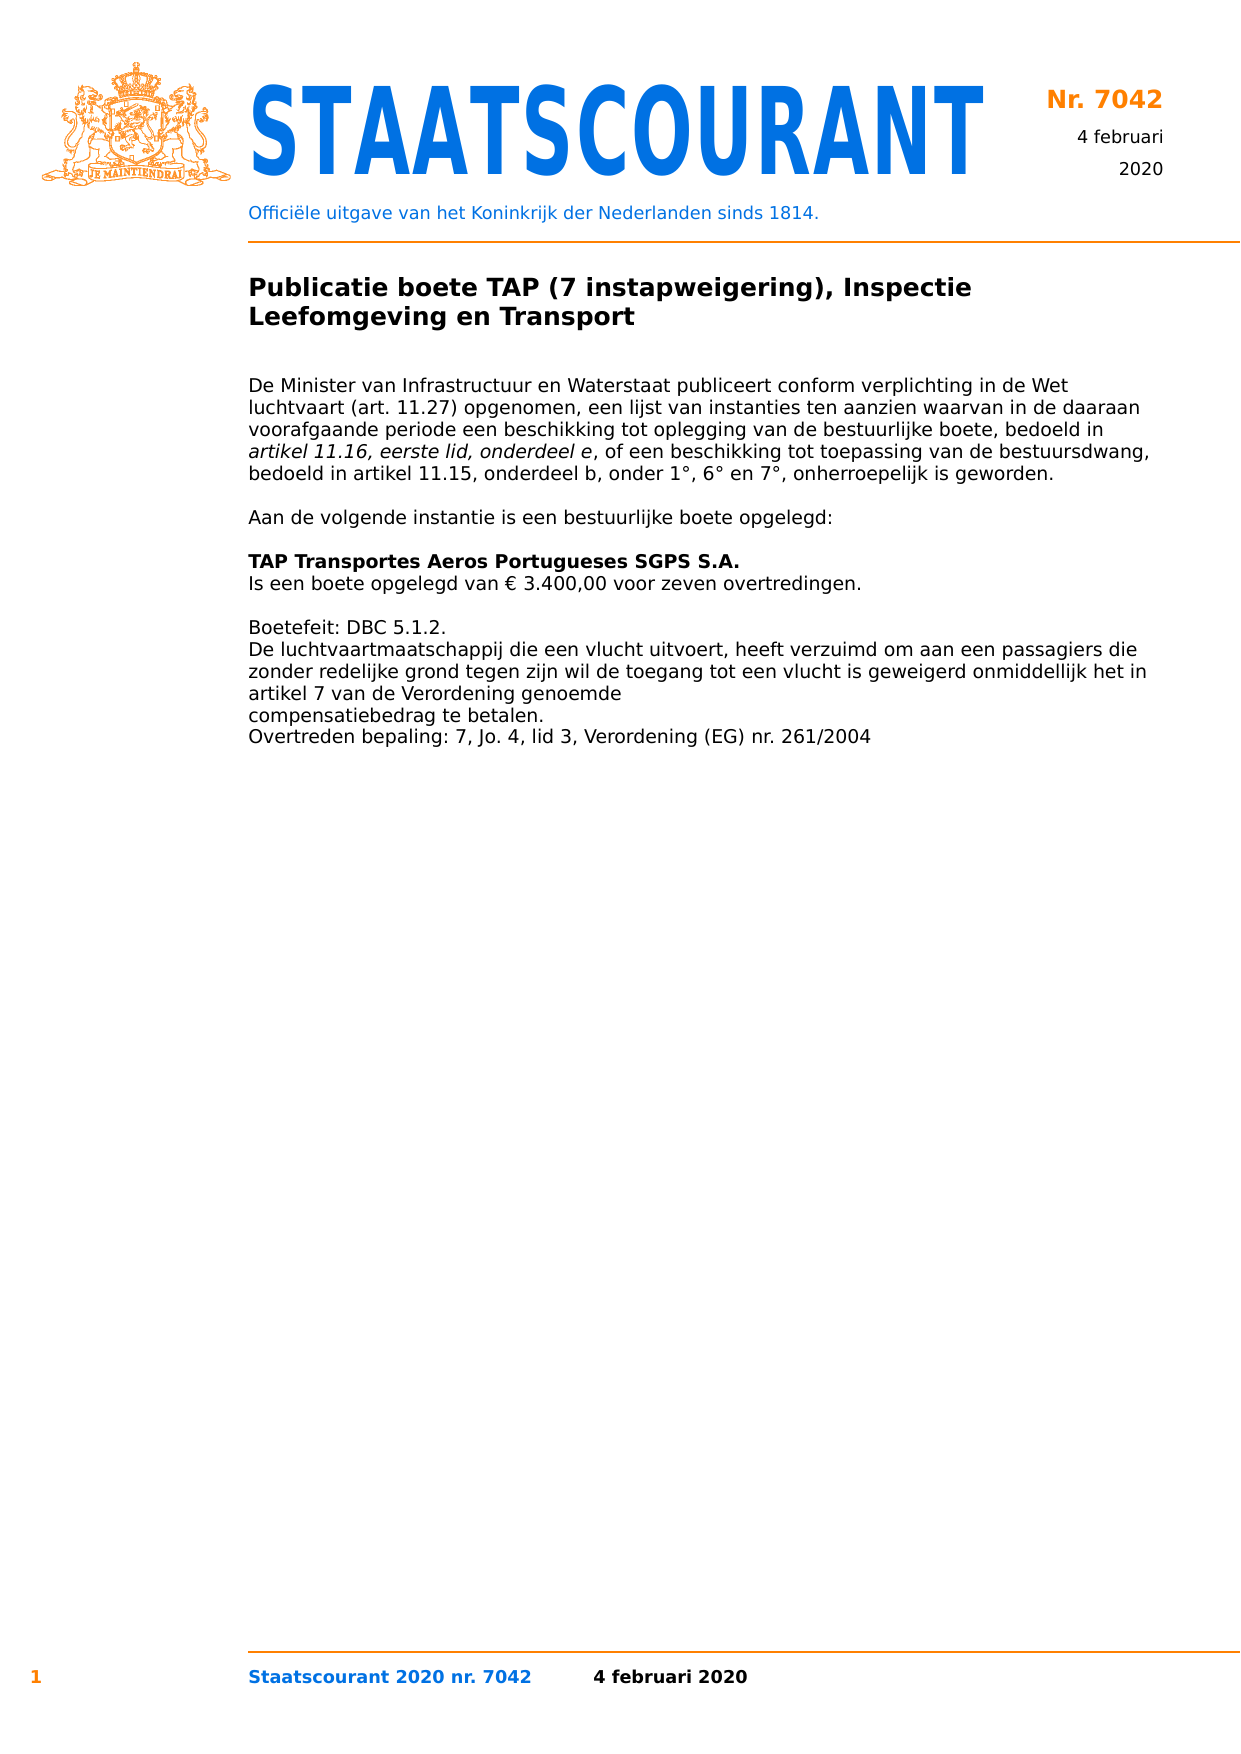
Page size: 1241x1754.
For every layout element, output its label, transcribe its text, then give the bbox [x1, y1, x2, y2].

text TAP Transportes Aeros Portugueses SGPS S.A. [248, 551, 1163, 573]
text Overtreden bepaling: 7, Jo. 4, lid 3, Verordening (EG) nr. 261/2004 [248, 726, 1163, 748]
table_cell 2020 [998, 153, 1240, 203]
table_header STAATSCOURANT [248, 62, 998, 203]
table_cell 4 februari [998, 121, 1240, 153]
subtitle Publicatie boete TAP (7 instapweigering), Inspectie Leefomgeving en Transport [248, 273, 1163, 331]
text Boetefeit: DBC 5.1.2. [248, 617, 1163, 638]
text De luchtvaartmaatschappij die een vlucht uitvoert, heeft verzuimd om aan een passagiers die zonder redelijke grond tegen zijn wil de toegang tot een vlucht is geweigerd onmiddellijk het in artikel 7 van de Verordening genoemde [248, 638, 1163, 704]
table_cell Officiële uitgave van het Koninkrijk der Nederlanden sinds 1814. [248, 203, 1240, 241]
picture [41, 62, 231, 186]
text De Minister van Infrastructuur en Waterstaat publiceert conform verplichting in de Wet luchtvaart (art. 11.27) opgenomen, een lijst van instanties ten aanzien waarvan in de daaraan voorafgaande periode een beschikking tot oplegging van de bestuurlijke boete, bedoeld in artikel 11.16, eerste lid, onderdeel e, of een beschikking tot toepassing van de bestuursdwang, bedoeld in artikel 11.15, onderdeel b, onder 1°, 6° en 7°, onherroepelijk is geworden. [248, 375, 1163, 485]
text Is een boete opgelegd van € 3.400,00 voor zeven overtredingen. [248, 573, 1163, 595]
text compensatiebedrag te betalen. [248, 704, 1163, 726]
table_header [25, 62, 248, 241]
table_header Nr. 7042 [998, 62, 1240, 121]
text Aan de volgende instantie is een bestuurlijke boete opgelegd: [248, 507, 1163, 529]
